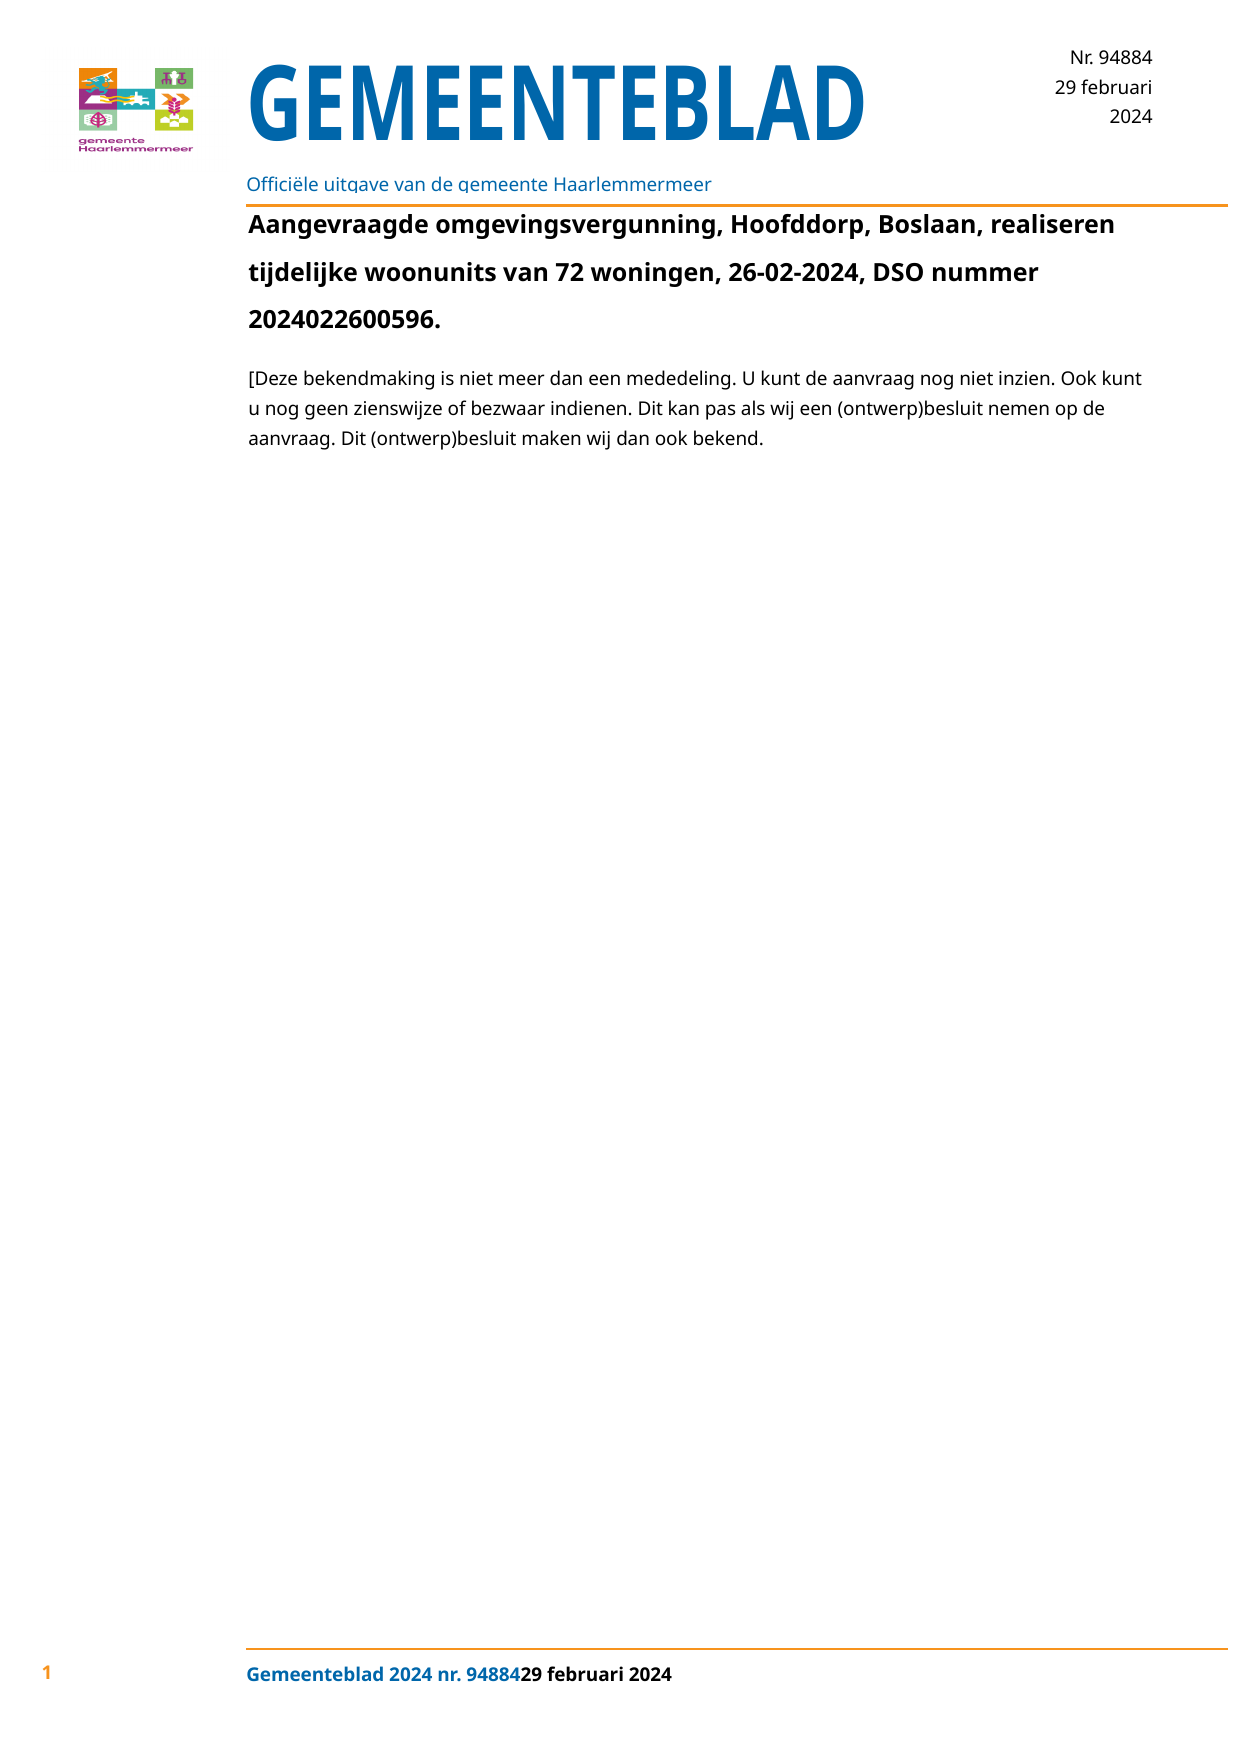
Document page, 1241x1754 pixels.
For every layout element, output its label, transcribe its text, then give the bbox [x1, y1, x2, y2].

picture [41, 47, 231, 172]
text [Deze bekendmaking is niet meer dan een mededeling. U kunt de aanvraag nog niet inzien. Ook kunt u nog geen zienswijze of bezwaar indienen. Dit kan pas als wij een (ontwerp)besluit nemen op de aanvraag. Dit (ontwerp)besluit maken wij dan ook bekend. [248, 366, 1152, 450]
text Aangevraagde omgevingsvergunning, Hoofddorp, Boslaan, realiseren tijdelijke woonunits van 72 woningen, 26-02-2024, DSO nummer 2024022600596. [248, 207, 1152, 336]
